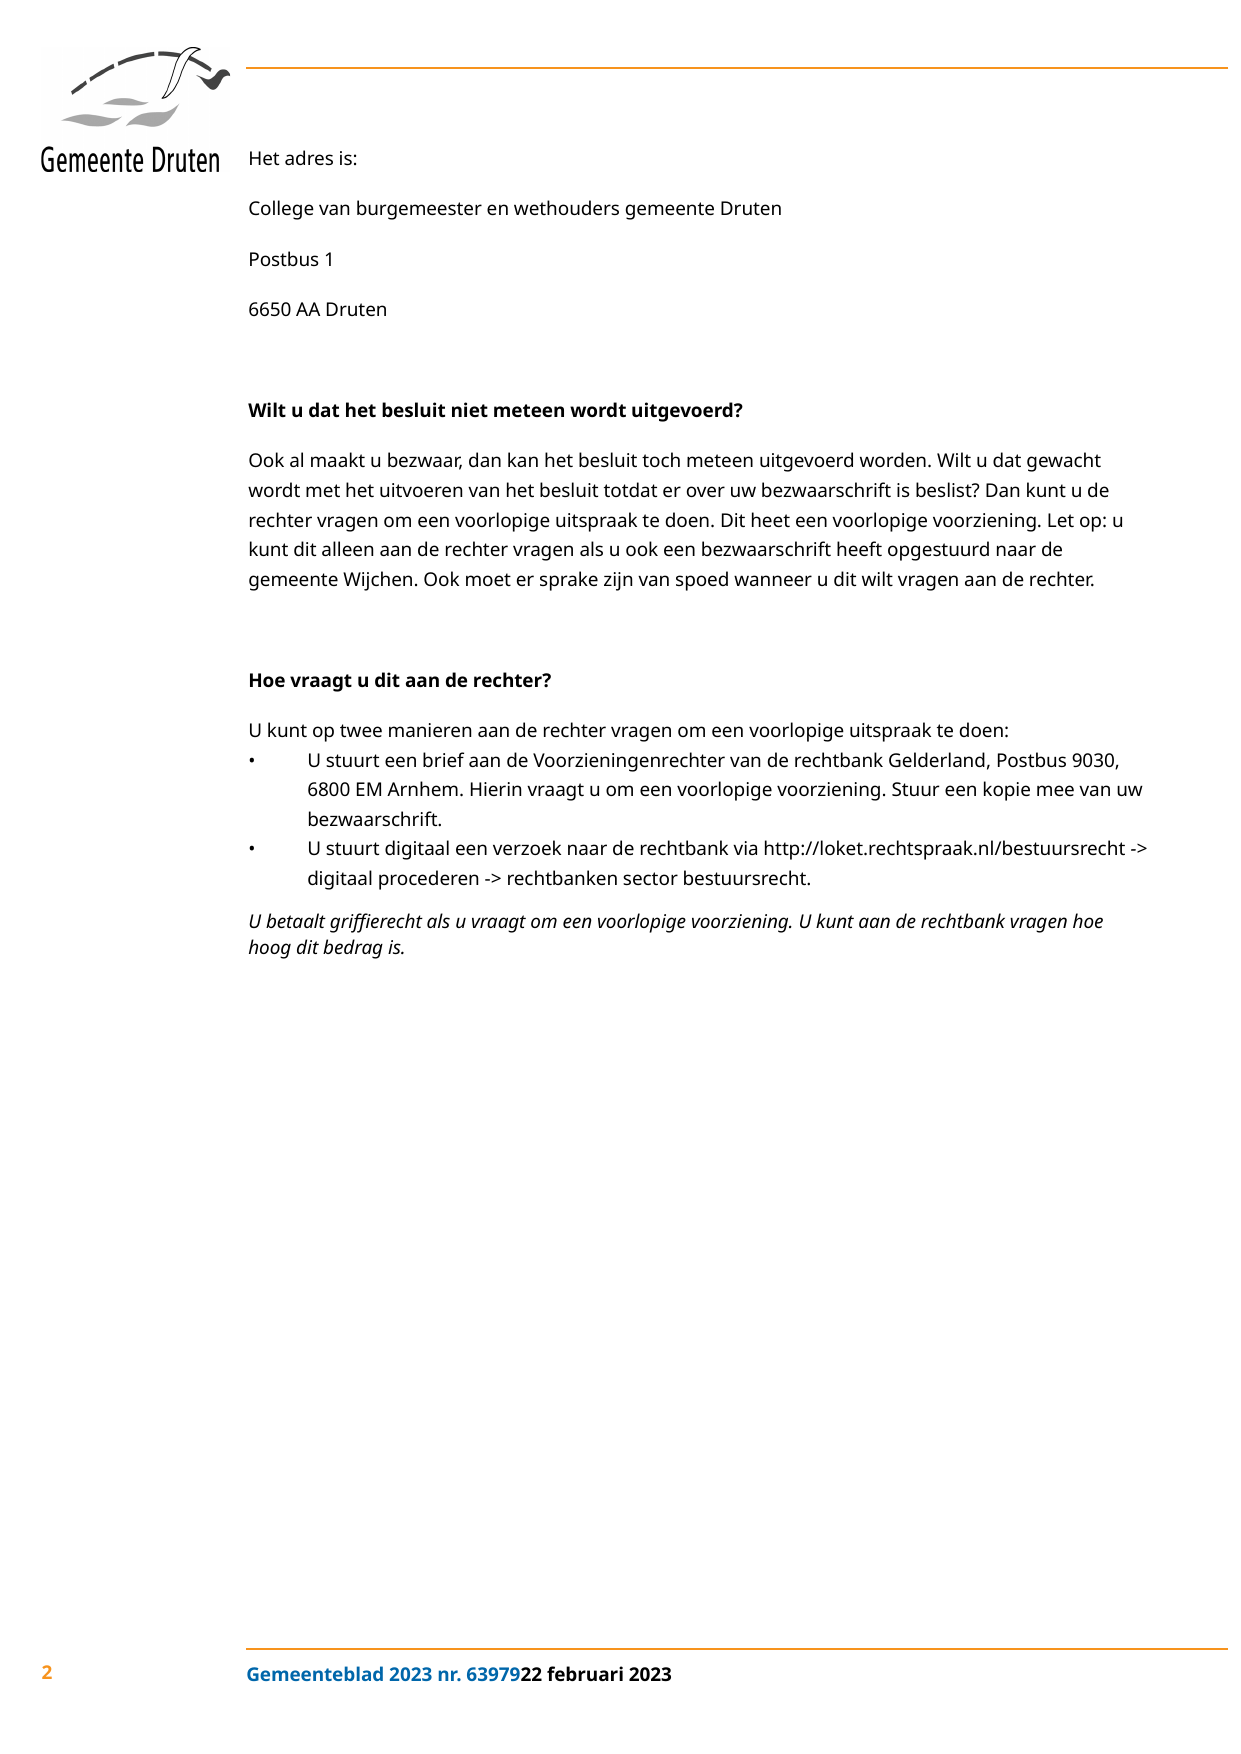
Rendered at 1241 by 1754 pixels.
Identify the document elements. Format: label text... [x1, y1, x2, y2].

picture [41, 47, 231, 172]
list U stuurt digitaal een verzoek naar de rechtbank via http://loket.rechtspraak.nl/bestuursrecht -> digitaal procederen -> rechtbanken sector bestuursrecht. [248, 836, 1152, 891]
list U stuurt een brief aan de Voorzieningenrechter van de rechtbank Gelderland, Postbus 9030, 6800 EM Arnhem. Hierin vraagt u om een voorlopige voorziening. Stuur een kopie mee van uw bezwaarschrift. [248, 747, 1152, 832]
text Het adres is: [248, 145, 1152, 171]
text Wilt u dat het besluit niet meteen wordt uitgevoerd? [248, 397, 1152, 423]
text U betaalt griffierecht als u vraagt om een voorlopige voorziening. U kunt aan de rechtbank vragen hoe hoog dit bedrag is. [248, 908, 1152, 960]
text Ook al maakt u bezwaar, dan kan het besluit toch meteen uitgevoerd worden. Wilt u dat gewacht wordt met het uitvoeren van het besluit totdat er over uw bezwaarschrift is beslist? Dan kunt u de rechter vragen om een voorlopige uitspraak te doen. Dit heet een voorlopige voorziening. Let op: u kunt dit alleen aan de rechter vragen als u ook een bezwaarschrift heeft opgestuurd naar de gemeente Wijchen. Ook moet er sprake zijn van spoed wanneer u dit wilt vragen aan de rechter. [248, 448, 1152, 592]
text 6650 AA Druten [248, 296, 1152, 322]
text Hoe vraagt u dit aan de rechter? [248, 667, 1152, 693]
text U kunt op twee manieren aan de rechter vragen om een voorlopige uitspraak te doen: [248, 717, 1152, 743]
text Postbus 1 [248, 246, 1152, 272]
text College van burgemeester en wethouders gemeente Druten [248, 196, 1152, 221]
